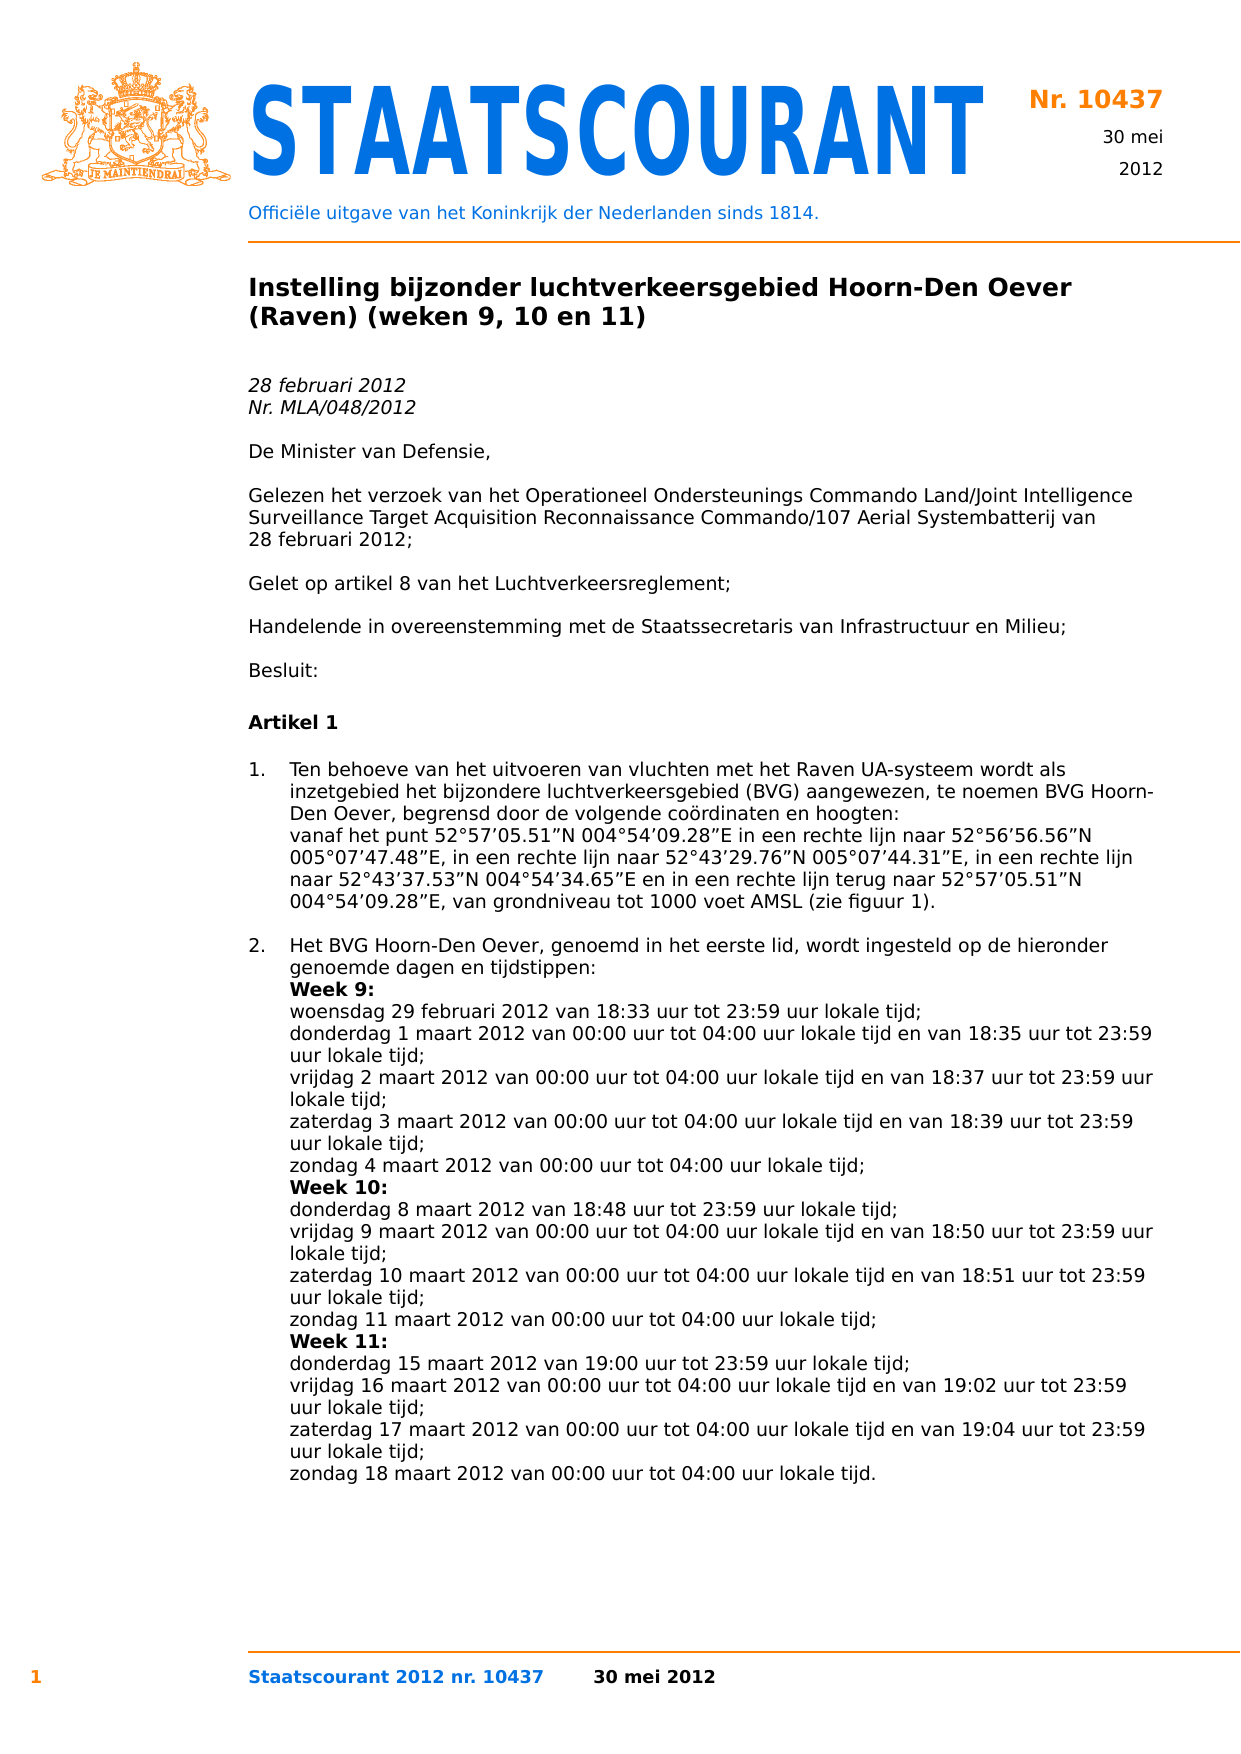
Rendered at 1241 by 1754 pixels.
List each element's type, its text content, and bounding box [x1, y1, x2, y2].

text woensdag 29 februari 2012 van 18:33 uur tot 23:59 uur lokale tijd; [289, 1001, 1163, 1023]
text donderdag 8 maart 2012 van 18:48 uur tot 23:59 uur lokale tijd; [289, 1199, 1163, 1221]
picture [41, 62, 231, 186]
text Gelezen het verzoek van het Operationeel Ondersteunings Commando Land/Joint Intelligence Surveillance Target Acquisition Reconnaissance Commando/107 Aerial Systembatterij van 28 februari 2012; [248, 485, 1163, 551]
text vrijdag 2 maart 2012 van 00:00 uur tot 04:00 uur lokale tijd en van 18:37 uur tot 23:59 uur lokale tijd; [289, 1067, 1163, 1111]
table_cell 30 mei [998, 121, 1240, 153]
text zaterdag 10 maart 2012 van 00:00 uur tot 04:00 uur lokale tijd en van 18:51 uur tot 23:59 uur lokale tijd; [289, 1265, 1163, 1309]
text zondag 4 maart 2012 van 00:00 uur tot 04:00 uur lokale tijd; [289, 1155, 1163, 1177]
text zaterdag 3 maart 2012 van 00:00 uur tot 04:00 uur lokale tijd en van 18:39 uur tot 23:59 uur lokale tijd; [289, 1111, 1163, 1155]
text Besluit: [248, 660, 1163, 682]
subtitle Artikel 1 [248, 712, 1163, 734]
text zaterdag 17 maart 2012 van 00:00 uur tot 04:00 uur lokale tijd en van 19:04 uur tot 23:59 uur lokale tijd; [289, 1418, 1163, 1462]
subtitle Instelling bijzonder luchtverkeersgebied Hoorn-Den Oever (Raven) (weken 9, 10 en 11) [248, 273, 1163, 331]
text zondag 11 maart 2012 van 00:00 uur tot 04:00 uur lokale tijd; [289, 1309, 1163, 1331]
table_header Nr. 10437 [998, 62, 1240, 121]
text zondag 18 maart 2012 van 00:00 uur tot 04:00 uur lokale tijd. [289, 1462, 1163, 1484]
table_cell Officiële uitgave van het Koninkrijk der Nederlanden sinds 1814. [248, 203, 1240, 241]
text vrijdag 16 maart 2012 van 00:00 uur tot 04:00 uur lokale tijd en van 19:02 uur tot 23:59 uur lokale tijd; [289, 1374, 1163, 1418]
text De Minister van Defensie, [248, 441, 1163, 463]
text Week 10: [289, 1177, 1163, 1199]
text Week 11: [289, 1331, 1163, 1353]
text 28 februari 2012 [248, 375, 1163, 397]
text Nr. MLA/048/2012 [248, 397, 1163, 419]
text vanaf het punt 52°57’05.51”N 004°54’09.28”E in een rechte lijn naar 52°56’56.56”N 005°07’47.48”E, in een rechte lijn naar 52°43’29.76”N 005°07’44.31”E, in een rechte lijn naar 52°43’37.53”N 004°54’34.65”E en in een rechte lijn terug naar 52°57’05.51”N 004°54’09.28”E, van grondniveau tot 1000 voet AMSL (zie figuur 1). [289, 825, 1163, 913]
text vrijdag 9 maart 2012 van 00:00 uur tot 04:00 uur lokale tijd en van 18:50 uur tot 23:59 uur lokale tijd; [289, 1221, 1163, 1265]
text 1. Ten behoeve van het uitvoeren van vluchten met het Raven UA-systeem wordt als inzetgebied het bijzondere luchtverkeersgebied (BVG) aangewezen, te noemen BVG Hoorn-Den Oever, begrensd door de volgende coördinaten en hoogten: [248, 759, 1163, 825]
text 2. Het BVG Hoorn-Den Oever, genoemd in het eerste lid, wordt ingesteld op de hieronder genoemde dagen en tijdstippen: [248, 935, 1163, 979]
text donderdag 15 maart 2012 van 19:00 uur tot 23:59 uur lokale tijd; [289, 1353, 1163, 1374]
table_cell 2012 [998, 153, 1240, 203]
table_header [25, 62, 248, 241]
text Handelende in overeenstemming met de Staatssecretaris van Infrastructuur en Milieu; [248, 616, 1163, 638]
text donderdag 1 maart 2012 van 00:00 uur tot 04:00 uur lokale tijd en van 18:35 uur tot 23:59 uur lokale tijd; [289, 1023, 1163, 1067]
text Gelet op artikel 8 van het Luchtverkeersreglement; [248, 573, 1163, 594]
table_header STAATSCOURANT [248, 62, 998, 203]
text Week 9: [289, 979, 1163, 1001]
